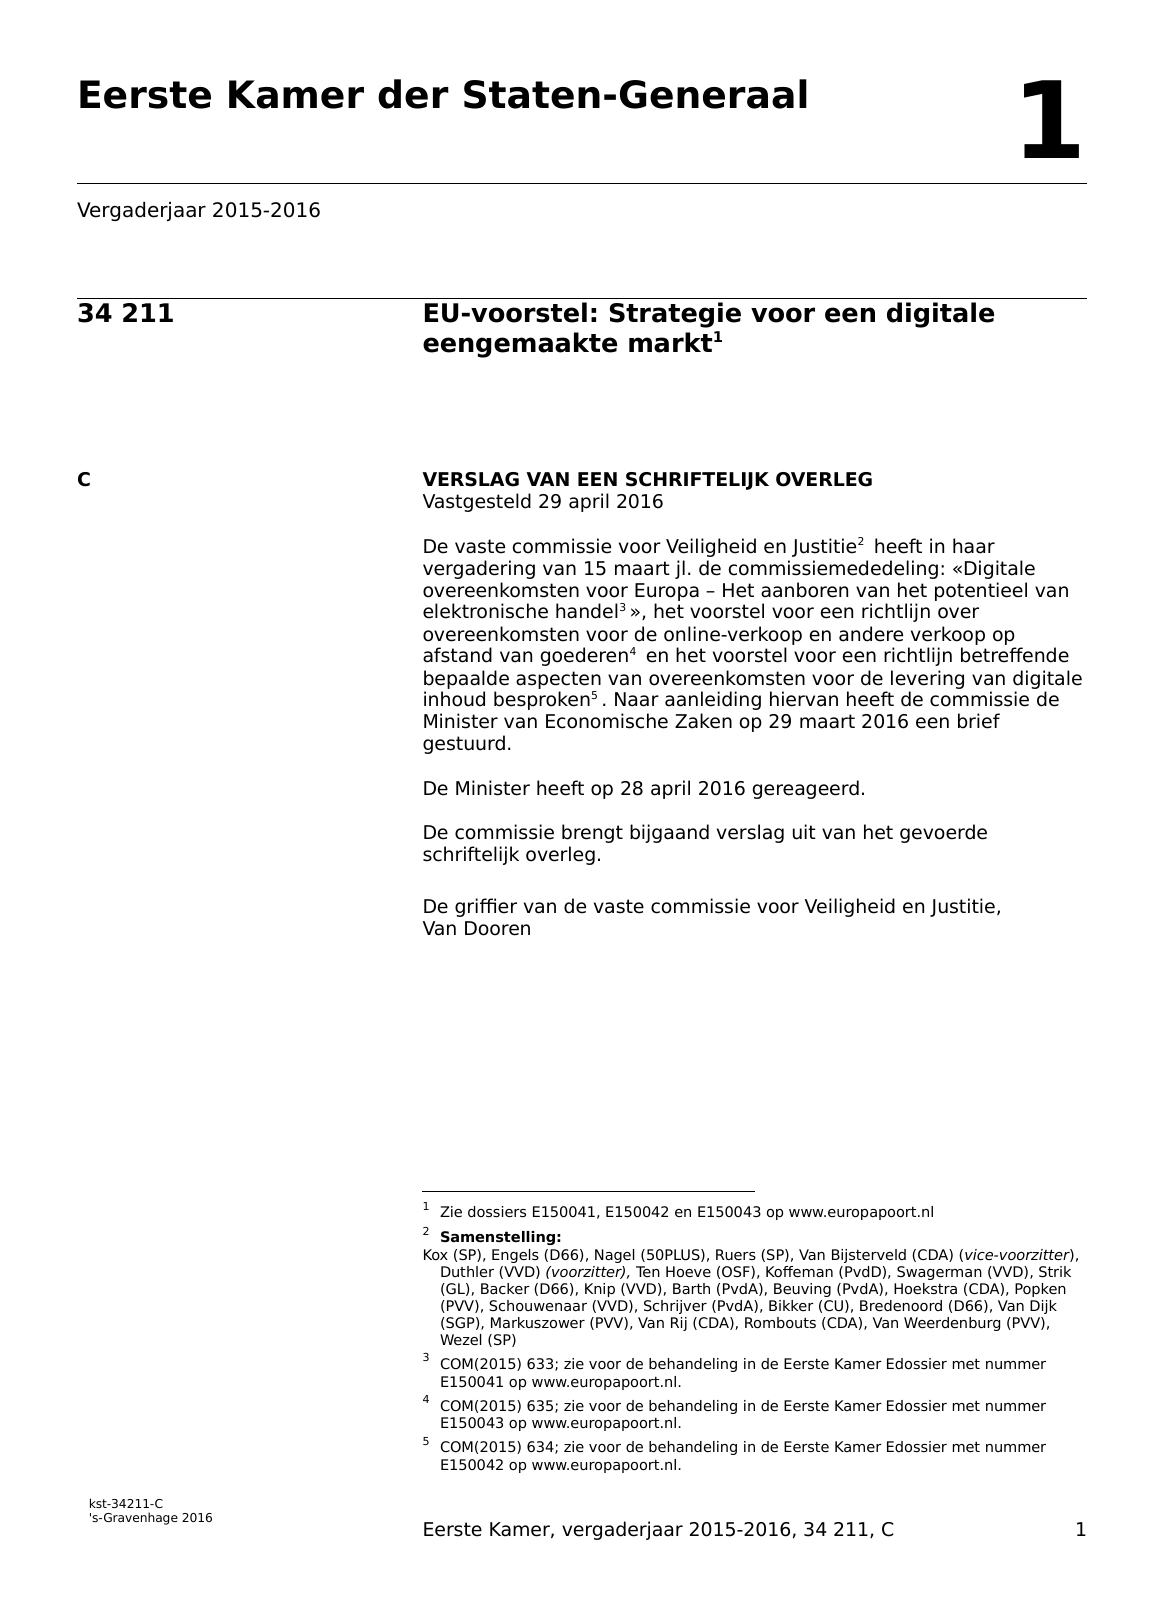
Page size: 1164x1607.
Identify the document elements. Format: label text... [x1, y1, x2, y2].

text COM(2015) 633; zie voor de behandeling in de Eerste Kamer Edossier met nummer E150041 op www.europapoort.nl. [422, 1352, 1087, 1391]
text 's-Gravenhage 2016 [88, 1511, 323, 1525]
text kst-34211-C [88, 1497, 323, 1511]
text De Minister heeft op 28 april 2016 gereageerd. [422, 777, 1087, 799]
text Kox (SP), Engels (D66), Nagel (50PLUS), Ruers (SP), Van Bijsterveld (CDA) (vice-voorzitter), Duthler (VVD) (voorzitter), Ten Hoeve (OSF), Koffeman (PvdD), Swagerman (VVD), Strik (GL), Backer (D66), Knip (VVD), Barth (PvdA), Beuving (PvdA), Hoekstra (CDA), Popken (PVV), Schouwenaar (VVD), Schrijver (PvdA), Bikker (CU), Bredenoord (D66), Van Dijk (SGP), Markuszower (PVV), Van Rij (CDA), Rombouts (CDA), Van Weerdenburg (PVV), Wezel (SP) [422, 1247, 1087, 1349]
text De griffier van de vaste commissie voor Veiligheid en Justitie, Van Dooren [422, 896, 1087, 939]
text Vastgesteld 29 april 2016 [422, 491, 1087, 513]
text Samenstelling: [422, 1225, 1087, 1247]
table_cell Vergaderjaar 2015-2016 [77, 184, 1087, 298]
text COM(2015) 634; zie voor de behandeling in de Eerste Kamer Edossier met nummer E150042 op www.europapoort.nl. [422, 1435, 1087, 1474]
text De vaste commissie voor Veiligheid en Justitie heeft in haar vergadering van 15 maart jl. de commissiemededeling: «Digitale overeenkomsten voor Europa – Het aanboren van het potentieel van elektronische handel», het voorstel voor een richtlijn over overeenkomsten voor de online-verkoop en andere verkoop op afstand van goederen en het voorstel voor een richtlijn betreffende bepaalde aspecten van overeenkomsten voor de levering van digitale inhoud besproken. Naar aanleiding hiervan heeft de commissie de Minister van Economische Zaken op 29 maart 2016 een brief gestuurd. [422, 536, 1087, 755]
subtitle C VERSLAG VAN EEN SCHRIFTELIJK OVERLEG [77, 469, 1087, 491]
text Zie dossiers E150041, E150042 en E150043 op www.europapoort.nl [422, 1200, 1087, 1222]
table_header Eerste Kamer der Staten-Generaal [77, 59, 886, 183]
text COM(2015) 635; zie voor de behandeling in de Eerste Kamer Edossier met nummer E150043 op www.europapoort.nl. [422, 1393, 1087, 1432]
table_header 1 [886, 59, 1087, 183]
text De commissie brengt bijgaand verslag uit van het gevoerde schriftelijk overleg. [422, 822, 1087, 866]
subtitle 34 211 EU-voorstel: Strategie voor een digitale eengemaakte markt [77, 299, 1087, 358]
